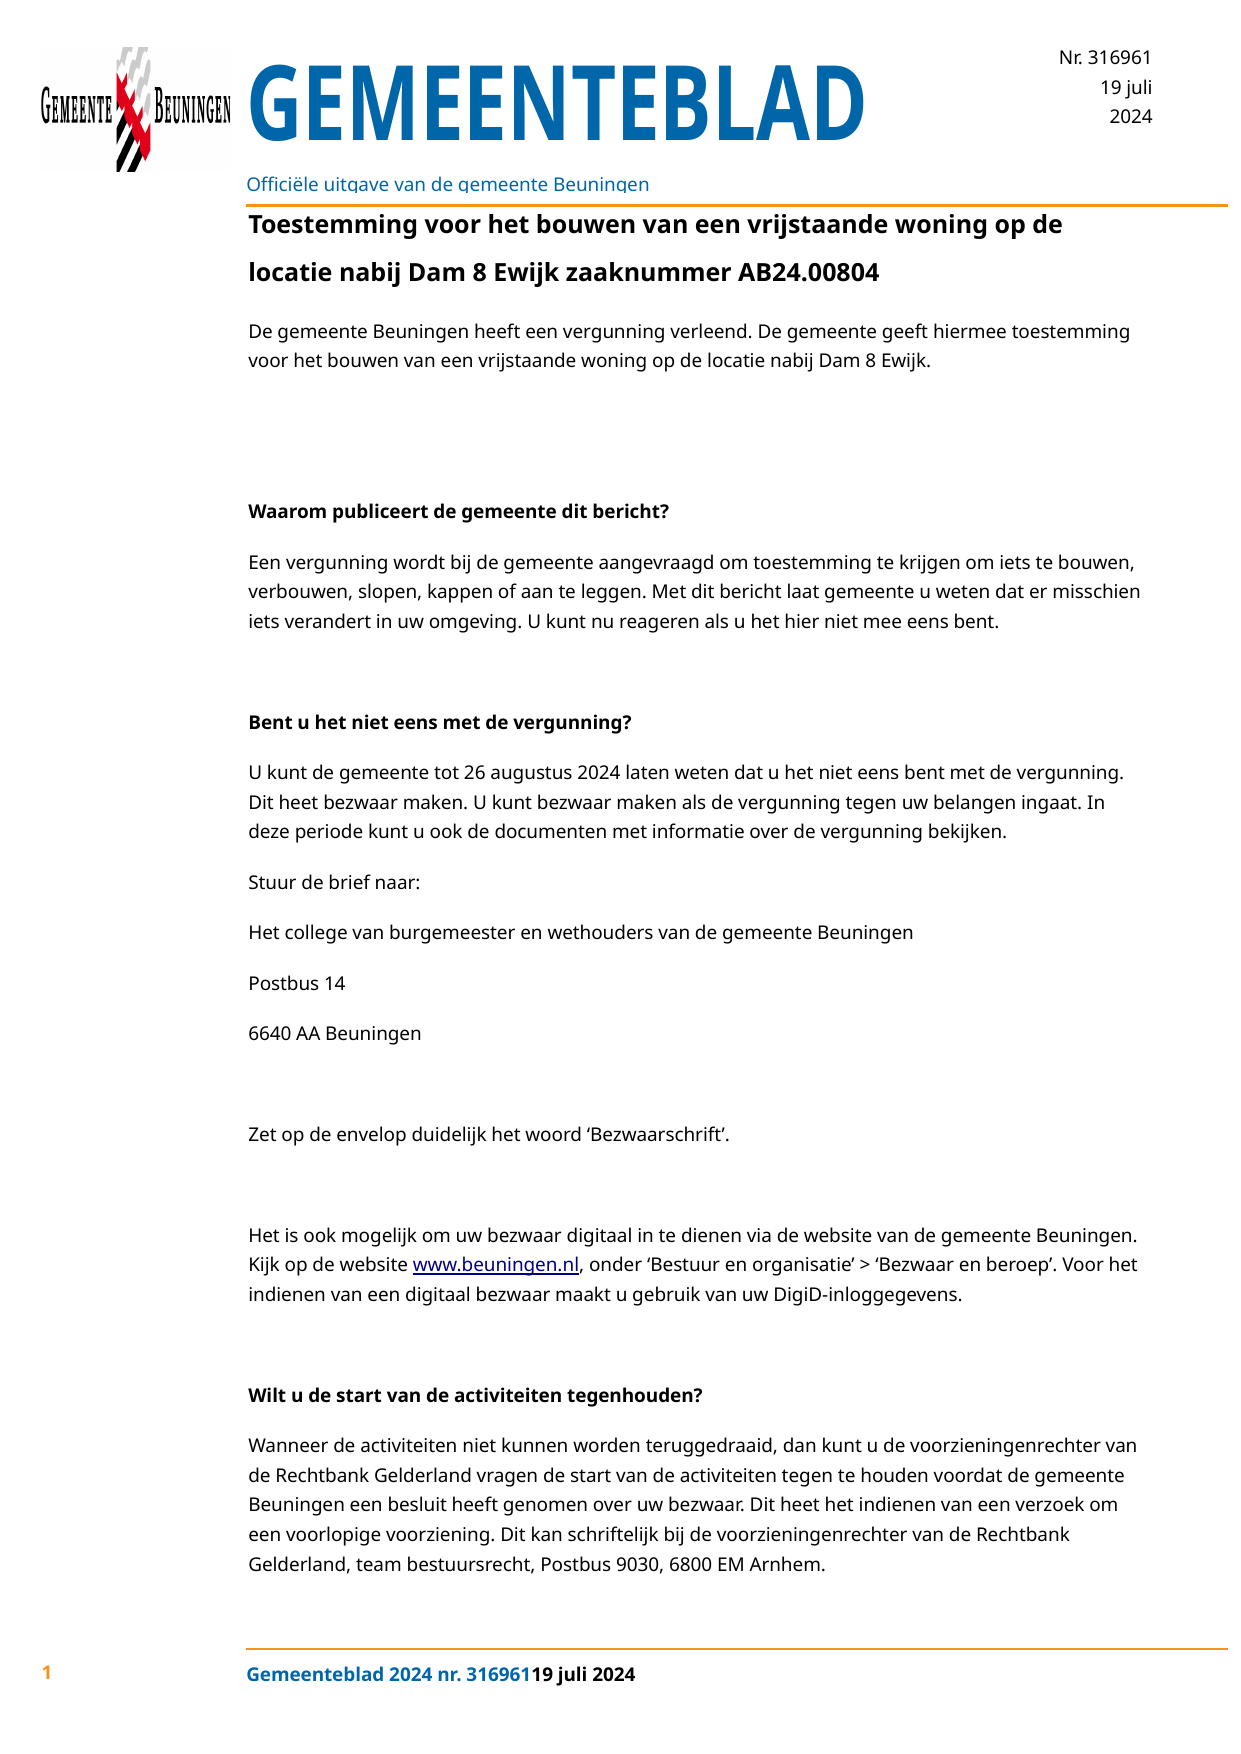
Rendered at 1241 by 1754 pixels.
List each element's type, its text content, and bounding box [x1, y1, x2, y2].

text Bent u het niet eens met de vergunning? [248, 709, 1152, 735]
text Het college van burgemeester en wethouders van de gemeente Beuningen [248, 919, 1152, 945]
text U kunt de gemeente tot 26 augustus 2024 laten weten dat u het niet eens bent met de vergunning. Dit heet bezwaar maken. U kunt bezwaar maken als de vergunning tegen uw belangen ingaat. In deze periode kunt u ook de documenten met informatie over de vergunning bekijken. [248, 759, 1152, 844]
picture [41, 47, 231, 172]
text Het is ook mogelijk om uw bezwaar digitaal in te dienen via de website van de gemeente Beuningen. Kijk op de website www.beuningen.nl, onder ‘Bestuur en organisatie’ > ‘Bezwaar en beroep’. Voor het indienen van een digitaal bezwaar maakt u gebruik van uw DigiD-inloggegevens. [248, 1222, 1152, 1307]
text Zet op de envelop duidelijk het woord ‘Bezwaarschrift’. [248, 1121, 1152, 1147]
text Waarom publiceert de gemeente dit bericht? [248, 499, 1152, 524]
text Een vergunning wordt bij de gemeente aangevraagd om toestemming te krijgen om iets te bouwen, verbouwen, slopen, kappen of aan te leggen. Met dit bericht laat gemeente u weten dat er misschien iets verandert in uw omgeving. U kunt nu reageren als u het hier niet mee eens bent. [248, 549, 1152, 634]
text De gemeente Beuningen heeft een vergunning verleend. De gemeente geeft hiermee toestemming voor het bouwen van een vrijstaande woning op de locatie nabij Dam 8 Ewijk. [248, 318, 1152, 373]
text Wilt u de start van de activiteiten tegenhouden? [248, 1382, 1152, 1408]
text Wanneer de activiteiten niet kunnen worden teruggedraaid, dan kunt u de voorzieningenrechter van de Rechtbank Gelderland vragen de start van de activiteiten tegen te houden voordat de gemeente Beuningen een besluit heeft genomen over uw bezwaar. Dit heet het indienen van een verzoek om een voorlopige voorziening. Dit kan schriftelijk bij de voorzieningenrechter van de Rechtbank Gelderland, team bestuursrecht, Postbus 9030, 6800 EM Arnhem. [248, 1432, 1152, 1577]
text Stuur de brief naar: [248, 869, 1152, 895]
text 6640 AA Beuningen [248, 1020, 1152, 1046]
text Toestemming voor het bouwen van een vrijstaande woning op de locatie nabij Dam 8 Ewijk zaaknummer AB24.00804 [248, 207, 1152, 288]
text Postbus 14 [248, 970, 1152, 996]
